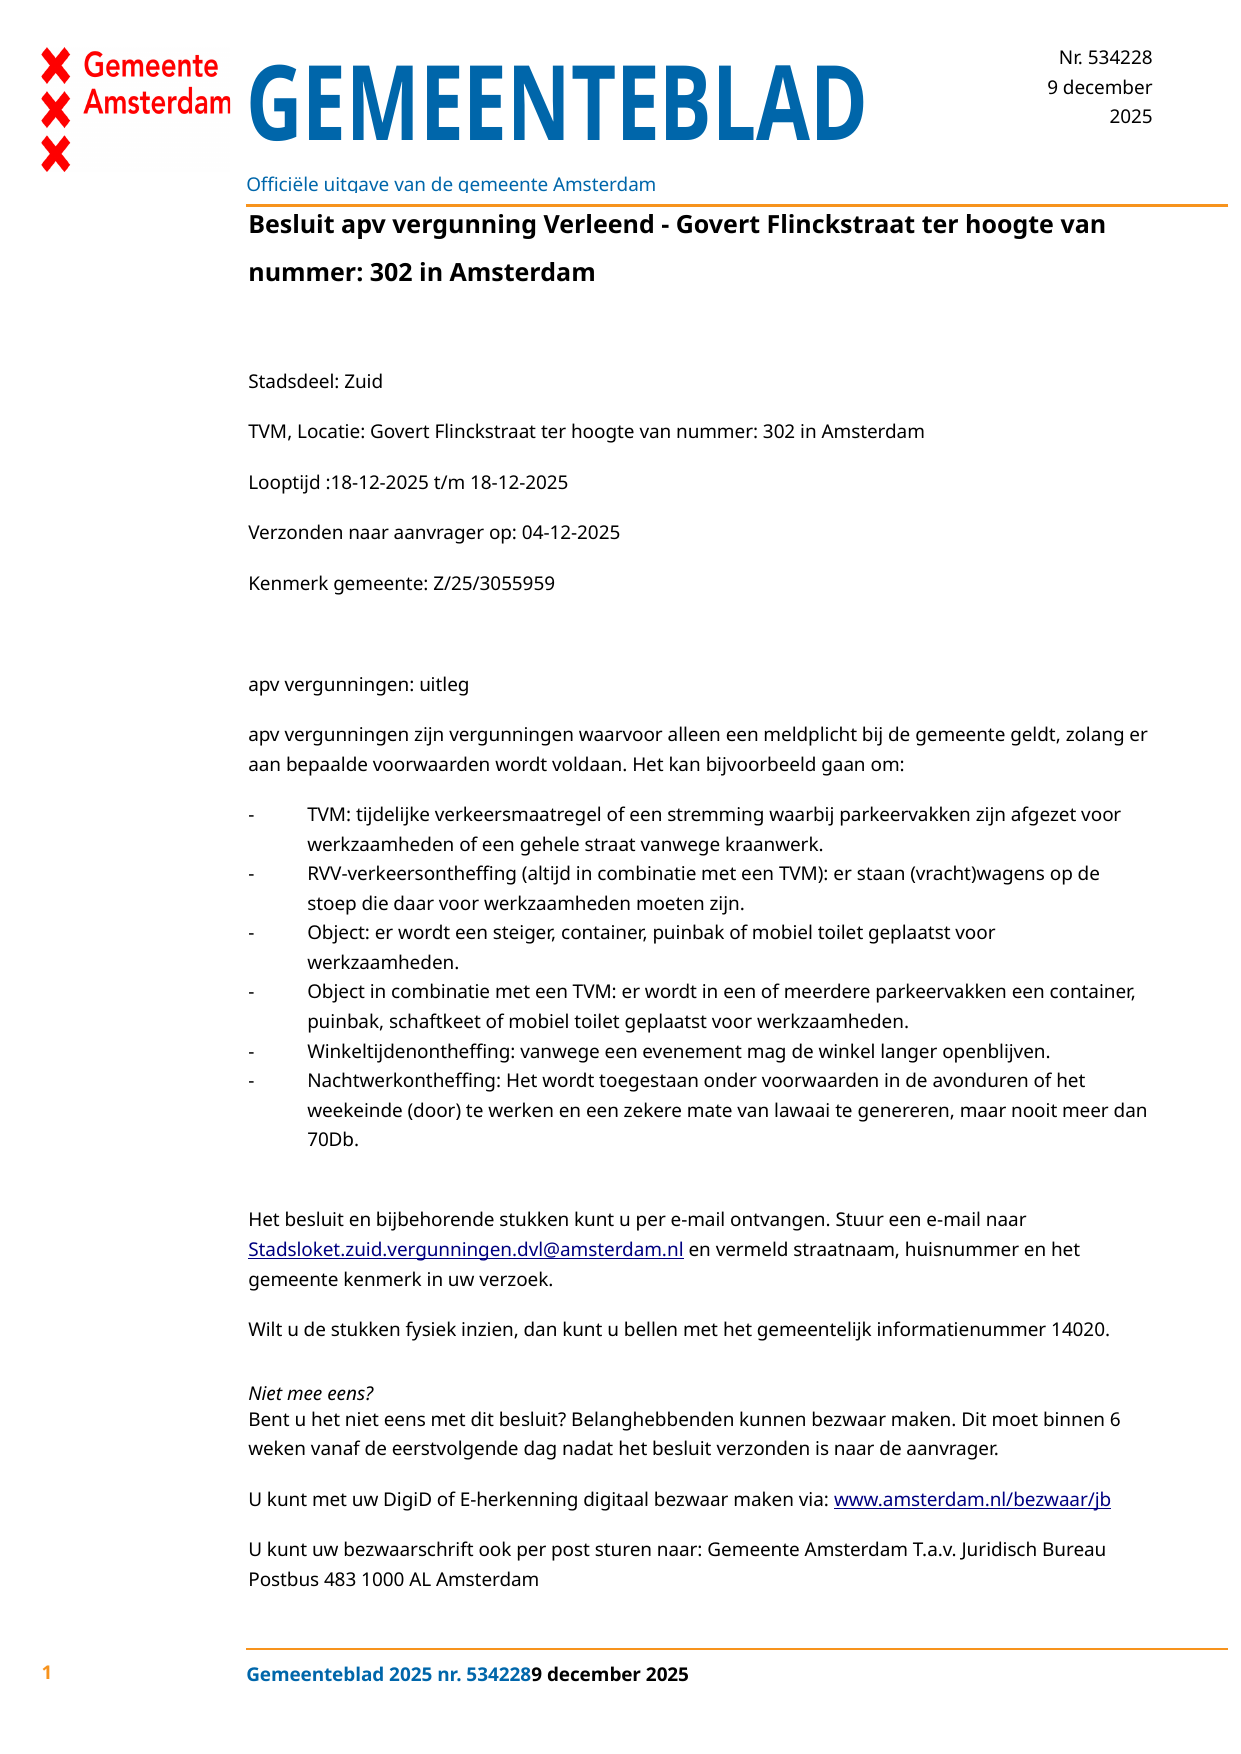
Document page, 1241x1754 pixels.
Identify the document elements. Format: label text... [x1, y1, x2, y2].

text TVM, Locatie: Govert Flinckstraat ter hoogte van nummer: 302 in Amsterdam [248, 419, 1152, 444]
text Kenmerk gemeente: Z/25/3055959 [248, 570, 1152, 596]
picture [41, 47, 231, 172]
list TVM: tijdelijke verkeersmaatregel of een stremming waarbij parkeervakken zijn afgezet voor werkzaamheden of een gehele straat vanwege kraanwerk. [248, 801, 1152, 857]
text Het besluit en bijbehorende stukken kunt u per e-mail ontvangen. Stuur een e-mail naar Stadsloket.zuid.vergunningen.dvl@amsterdam.nl en vermeld straatnaam, huisnummer en het gemeente kenmerk in uw verzoek. [248, 1207, 1152, 1292]
text apv vergunningen: uitleg [248, 671, 1152, 697]
text Niet mee eens? [248, 1380, 1152, 1406]
text Stadsdeel: Zuid [248, 368, 1152, 394]
text Looptijd :18-12-2025 t/m 18-12-2025 [248, 469, 1152, 495]
list Nachtwerkontheffing: Het wordt toegestaan onder voorwaarden in de avonduren of het weekeinde (door) te werken en een zekere mate van lawaai te genereren, maar nooit meer dan 70Db. [248, 1067, 1152, 1152]
text Besluit apv vergunning Verleend - Govert Flinckstraat ter hoogte van nummer: 302 in Amsterdam [248, 207, 1152, 288]
text U kunt met uw DigiD of E-herkenning digitaal bezwaar maken via: www.amsterdam.nl/bezwaar/jb [248, 1486, 1152, 1512]
list RVV-verkeersontheffing (altijd in combinatie met een TVM): er staan (vracht)wagens op de stoep die daar voor werkzaamheden moeten zijn. [248, 860, 1152, 916]
text Wilt u de stukken fysiek inzien, dan kunt u bellen met het gemeentelijk informatienummer 14020. [248, 1316, 1152, 1342]
list Object: er wordt een steiger, container, puinbak of mobiel toilet geplaatst voor werkzaamheden. [248, 919, 1152, 975]
list Object in combinatie met een TVM: er wordt in een of meerdere parkeervakken een container, puinbak, schaftkeet of mobiel toilet geplaatst voor werkzaamheden. [248, 979, 1152, 1034]
text Bent u het niet eens met dit besluit? Belanghebbenden kunnen bezwaar maken. Dit moet binnen 6 weken vanaf de eerstvolgende dag nadat het besluit verzonden is naar de aanvrager. [248, 1406, 1152, 1461]
text apv vergunningen zijn vergunningen waarvoor alleen een meldplicht bij de gemeente geldt, zolang er aan bepaalde voorwaarden wordt voldaan. Het kan bijvoorbeeld gaan om: [248, 721, 1152, 777]
list Winkeltijdenontheffing: vanwege een evenement mag de winkel langer openblijven. [248, 1038, 1152, 1064]
text Verzonden naar aanvrager op: 04-12-2025 [248, 519, 1152, 545]
text U kunt uw bezwaarschrift ook per post sturen naar: Gemeente Amsterdam T.a.v. Juridisch Bureau Postbus 483 1000 AL Amsterdam [248, 1536, 1152, 1592]
